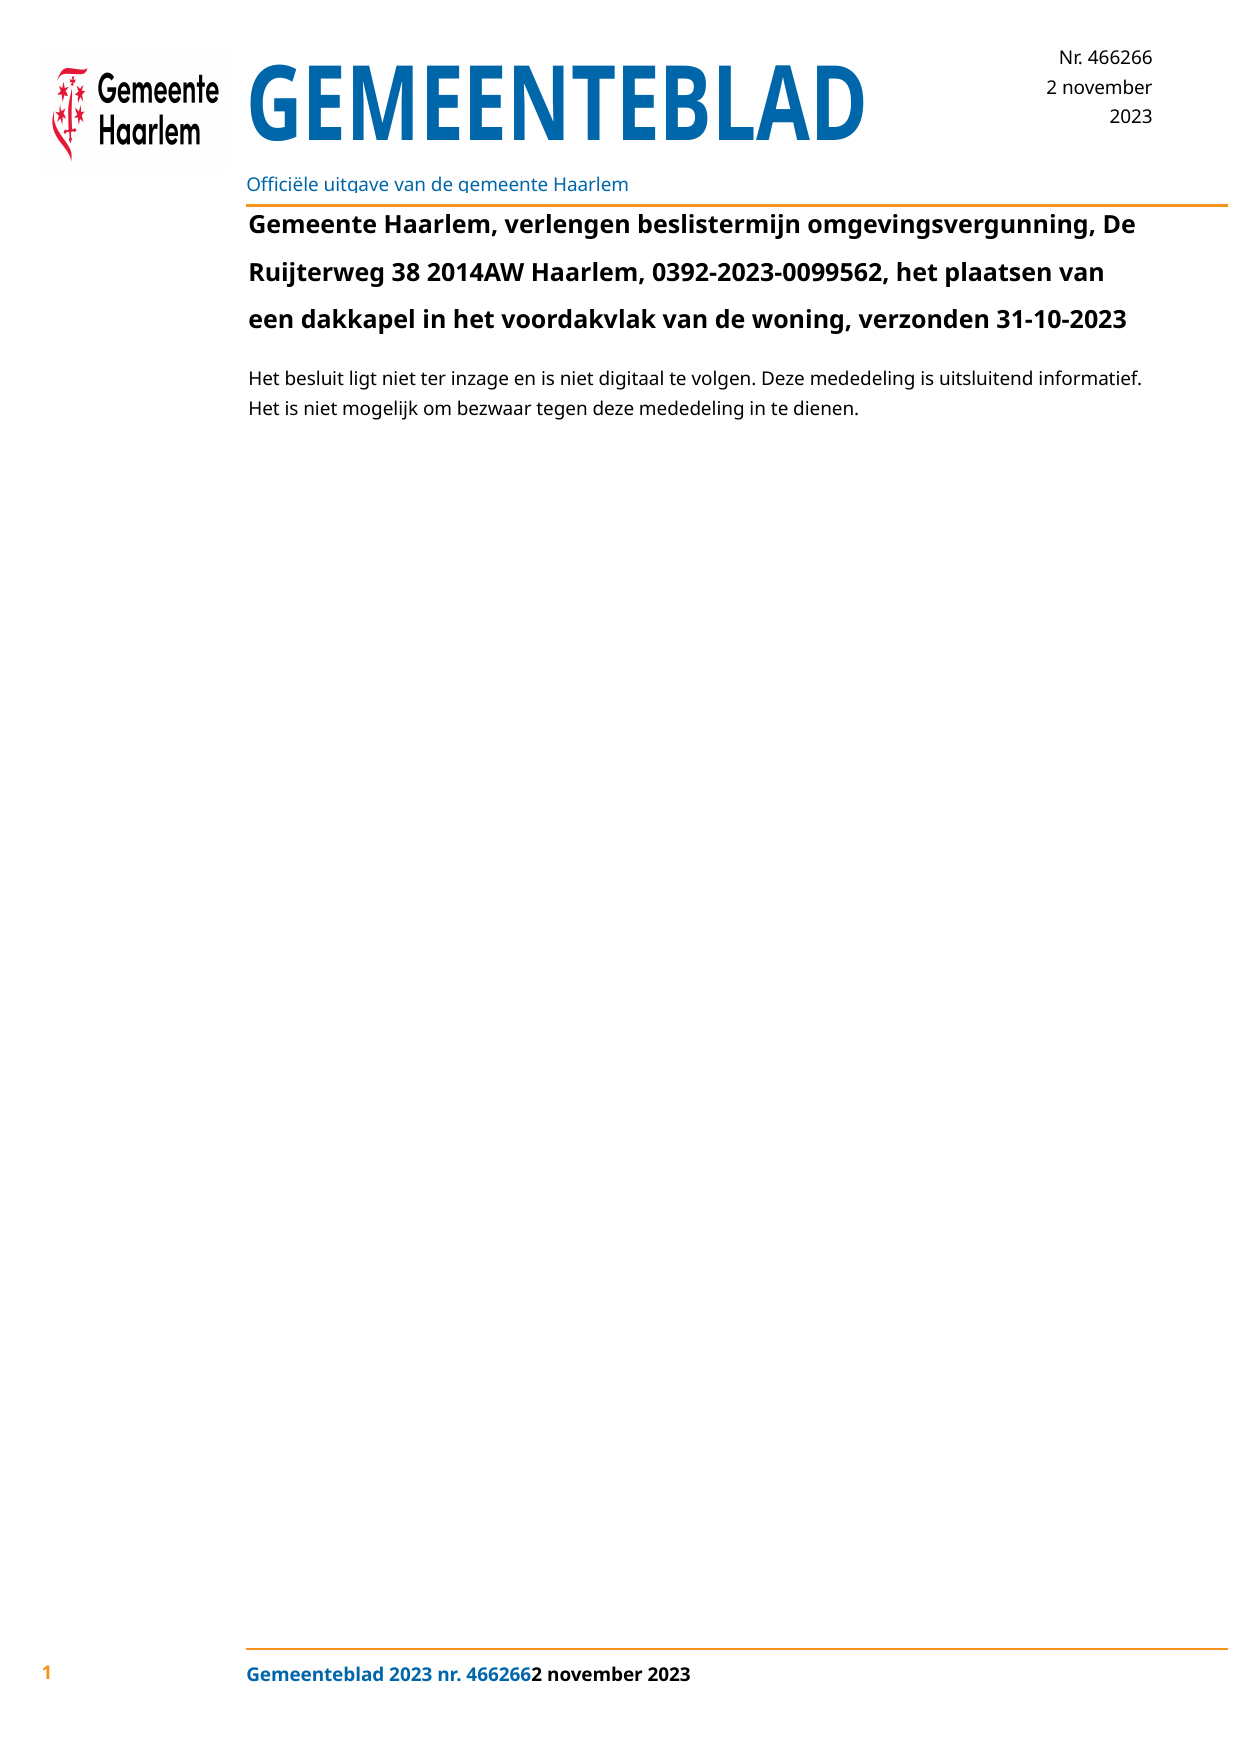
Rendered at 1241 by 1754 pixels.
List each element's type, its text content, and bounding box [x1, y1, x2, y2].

picture [41, 47, 231, 172]
text Gemeente Haarlem, verlengen beslistermijn omgevingsvergunning, De Ruijterweg 38 2014AW Haarlem, 0392-2023-0099562, het plaatsen van een dakkapel in het voordakvlak van de woning, verzonden 31-10-2023 [248, 207, 1152, 336]
text Het besluit ligt niet ter inzage en is niet digitaal te volgen. Deze mededeling is uitsluitend informatief. Het is niet mogelijk om bezwaar tegen deze mededeling in te dienen. [248, 366, 1152, 421]
